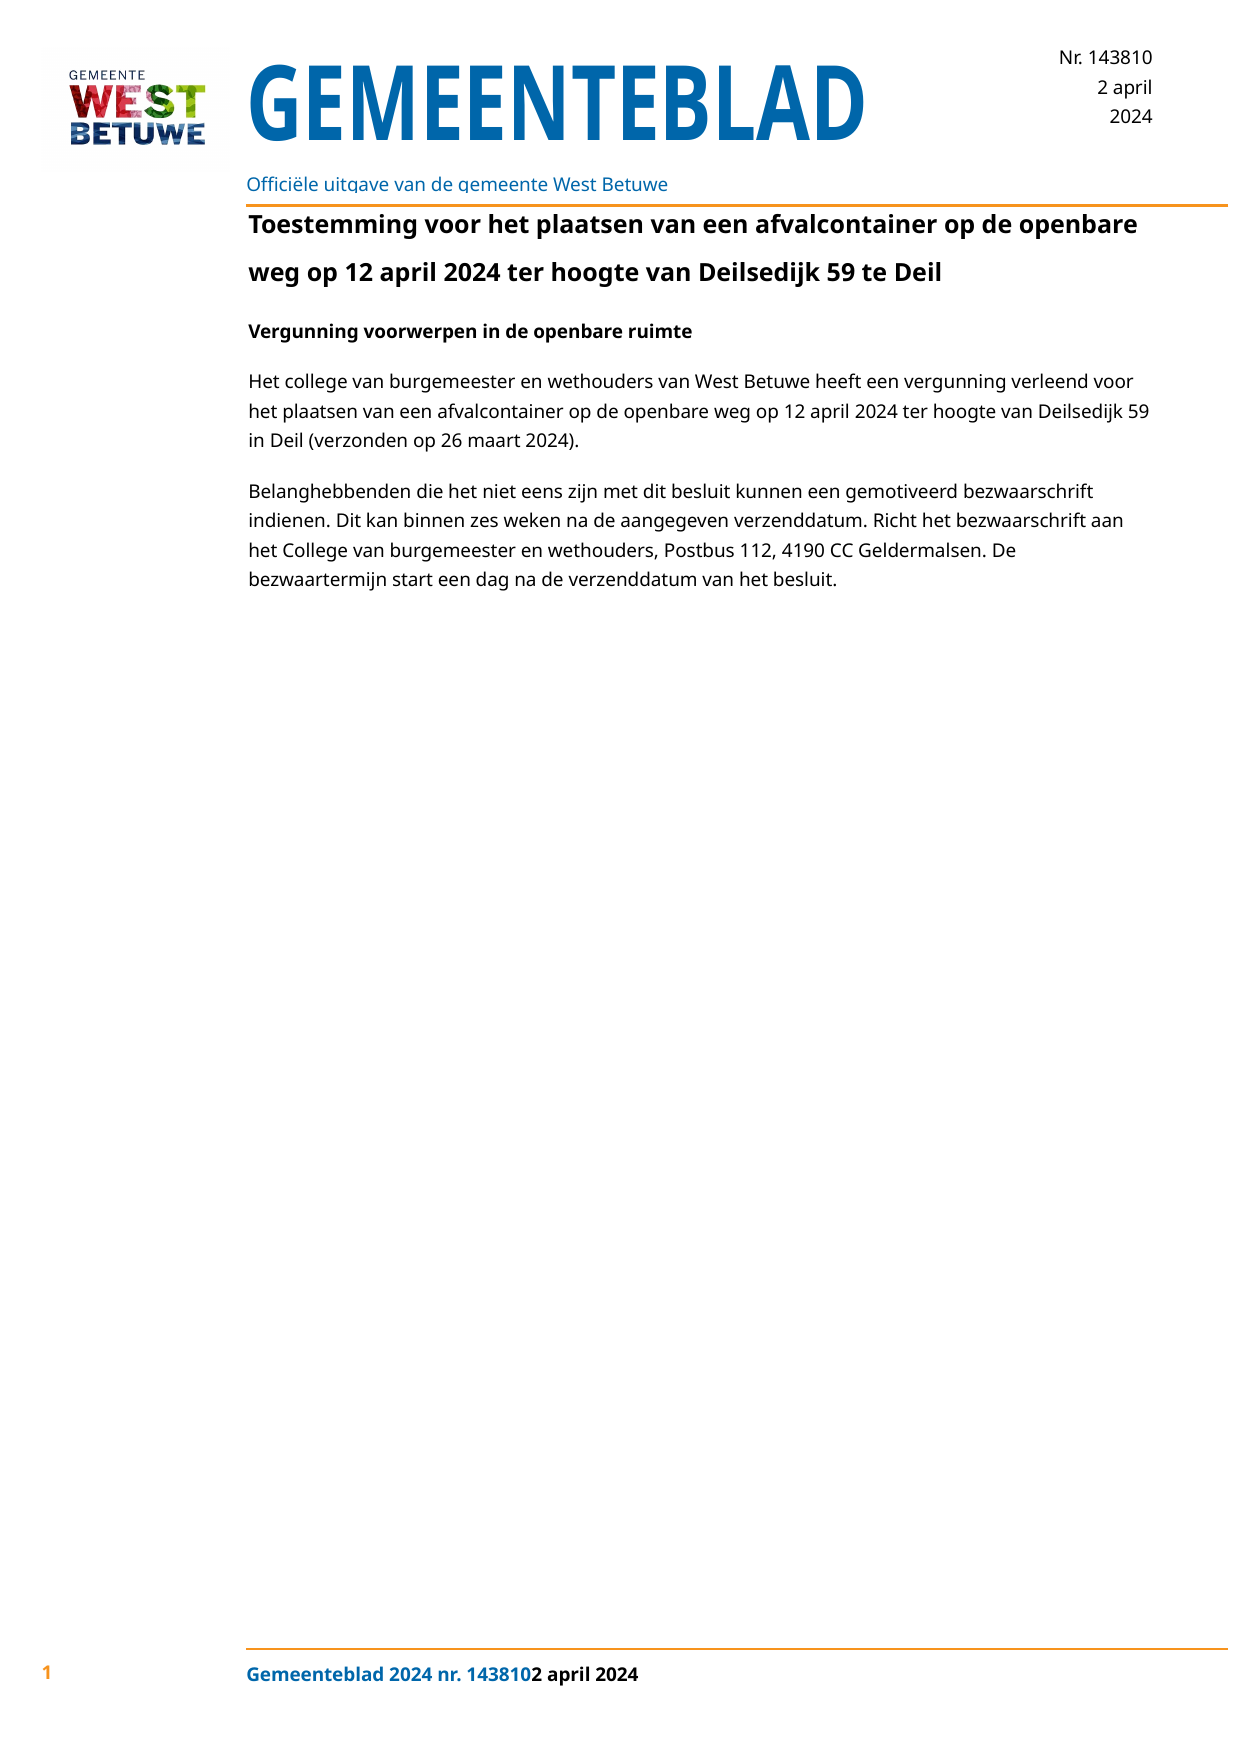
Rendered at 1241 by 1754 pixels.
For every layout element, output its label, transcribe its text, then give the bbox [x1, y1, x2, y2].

text Toestemming voor het plaatsen van een afvalcontainer op de openbare weg op 12 april 2024 ter hoogte van Deilsedijk 59 te Deil [248, 207, 1152, 288]
text Vergunning voorwerpen in de openbare ruimte [248, 318, 1152, 344]
picture [41, 47, 231, 172]
text Belanghebbenden die het niet eens zijn met dit besluit kunnen een gemotiveerd bezwaarschrift indienen. Dit kan binnen zes weken na de aangegeven verzenddatum. Richt het bezwaarschrift aan het College van burgemeester en wethouders, Postbus 112, 4190 CC Geldermalsen. De bezwaartermijn start een dag na de verzenddatum van het besluit. [248, 478, 1152, 592]
text Het college van burgemeester en wethouders van West Betuwe heeft een vergunning verleend voor het plaatsen van een afvalcontainer op de openbare weg op 12 april 2024 ter hoogte van Deilsedijk 59 in Deil (verzonden op 26 maart 2024). [248, 368, 1152, 453]
